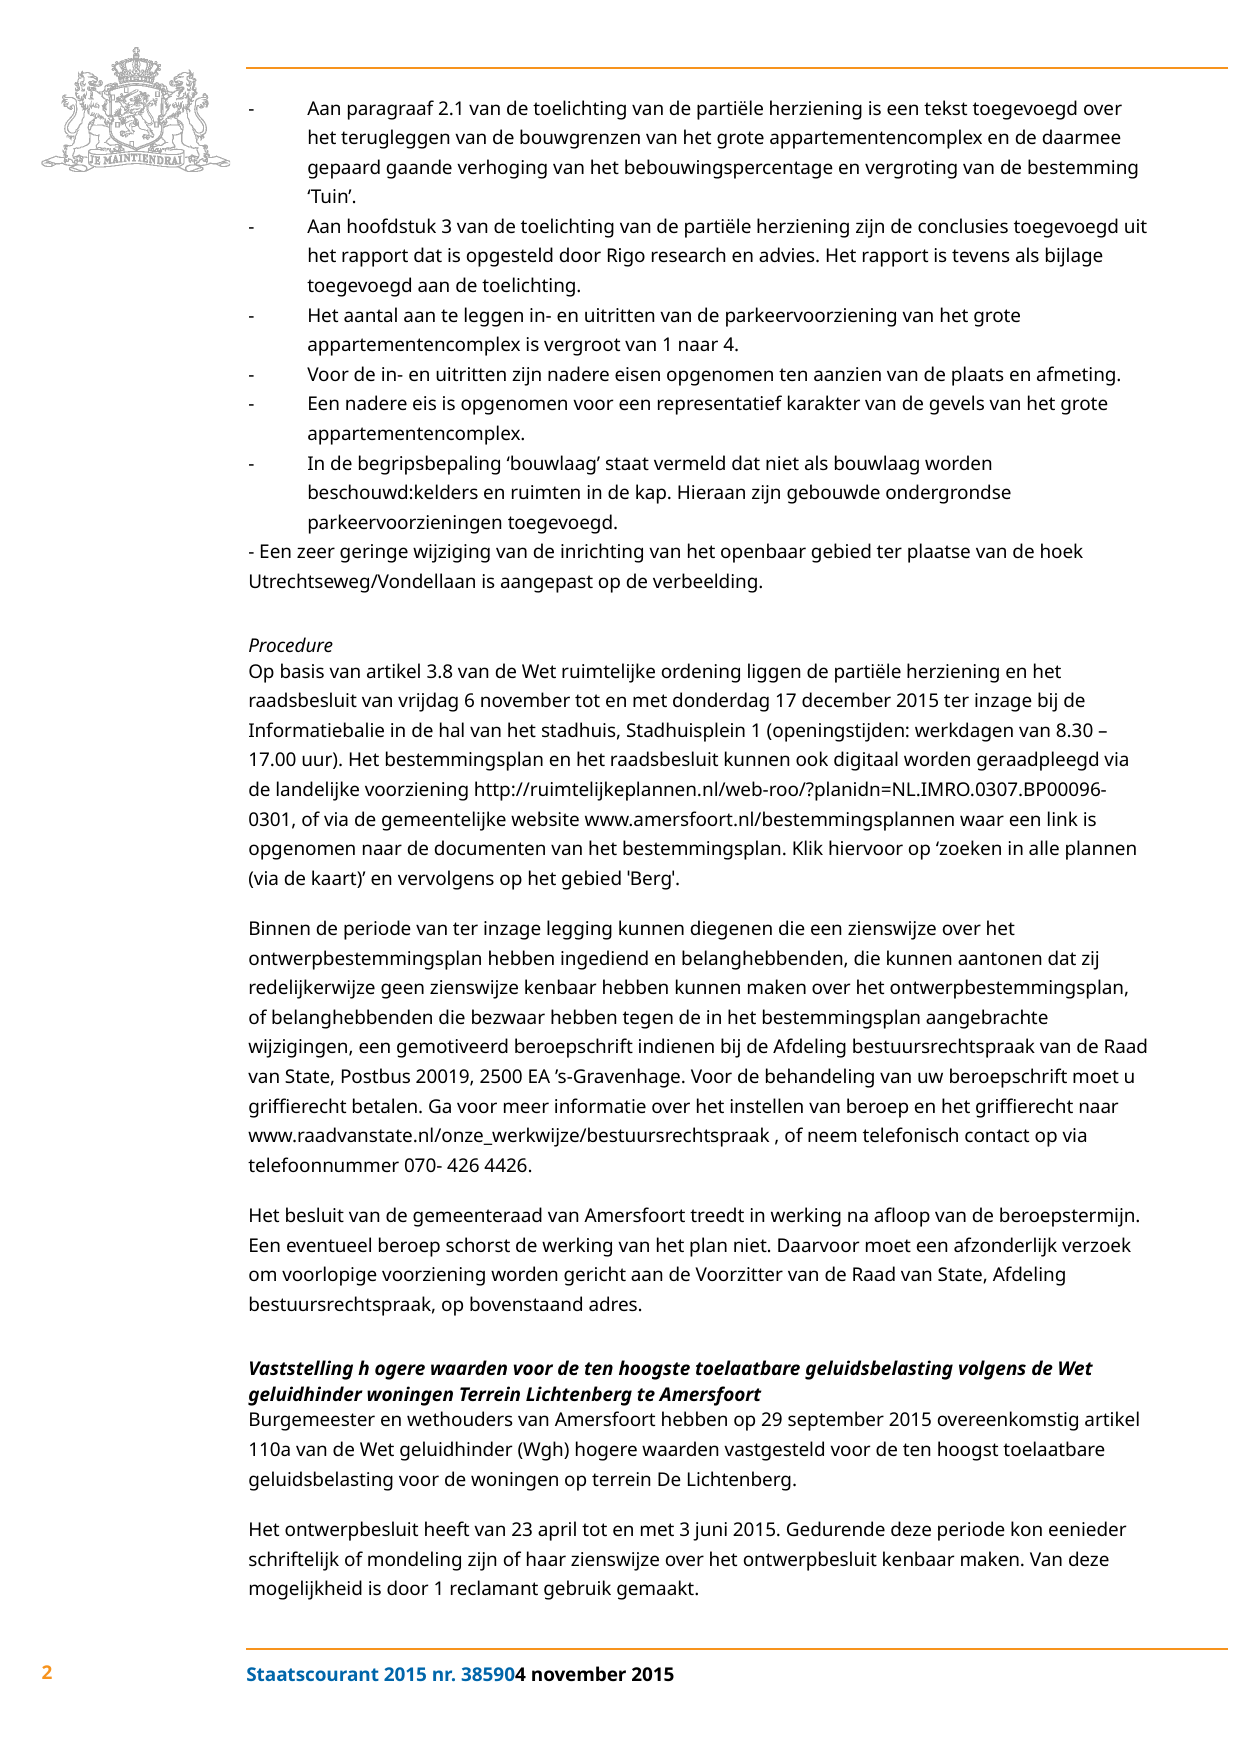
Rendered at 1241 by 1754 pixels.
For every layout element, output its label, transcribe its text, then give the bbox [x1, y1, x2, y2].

text Vaststelling h ogere waarden voor de ten hoogste toelaatbare geluidsbelasting volgens de Wet geluidhinder woningen Terrein Lichtenberg te Amersfoort [248, 1355, 1152, 1407]
list Een nadere eis is opgenomen voor een representatief karakter van de gevels van het grote appartementencomplex. [248, 391, 1152, 446]
text Burgemeester en wethouders van Amersfoort hebben op 29 september 2015 overeenkomstig artikel 110a van de Wet geluidhinder (Wgh) hogere waarden vastgesteld voor de ten hoogst toelaatbare geluidsbelasting voor de woningen op terrein De Lichtenberg. [248, 1407, 1152, 1491]
text Het ontwerpbesluit heeft van 23 april tot en met 3 juni 2015. Gedurende deze periode kon eenieder schriftelijk of mondeling zijn of haar zienswijze over het ontwerpbesluit kenbaar maken. Van deze mogelijkheid is door 1 reclamant gebruik gemaakt. [248, 1516, 1152, 1601]
list Voor de in- en uitritten zijn nadere eisen opgenomen ten aanzien van de plaats en afmeting. [248, 361, 1152, 387]
list Aan hoofdstuk 3 van de toelichting van de partiële herziening zijn de conclusies toegevoegd uit het rapport dat is opgesteld door Rigo research en advies. Het rapport is tevens als bijlage toegevoegd aan de toelichting. [248, 213, 1152, 298]
text - Een zeer geringe wijziging van de inrichting van het openbaar gebied ter plaatse van de hoek Utrechtseweg/Vondellaan is aangepast op de verbeelding. [248, 538, 1152, 594]
text Het besluit van de gemeenteraad van Amersfoort treedt in werking na afloop van de beroepstermijn. Een eventueel beroep schorst de werking van het plan niet. Daarvoor moet een afzonderlijk verzoek om voorlopige voorziening worden gericht aan de Voorzitter van de Raad van State, Afdeling bestuursrechtspraak, op bovenstaand adres. [248, 1202, 1152, 1317]
picture [41, 47, 231, 172]
text Op basis van artikel 3.8 van de Wet ruimtelijke ordening liggen de partiële herziening en het raadsbesluit van vrijdag 6 november tot en met donderdag 17 december 2015 ter inzage bij de Informatiebalie in de hal van het stadhuis, Stadhuisplein 1 (openingstijden: werkdagen van 8.30 – 17.00 uur). Het bestemmingsplan en het raadsbesluit kunnen ook digitaal worden geraadpleegd via de landelijke voorziening http://ruimtelijkeplannen.nl/web-roo/?planidn=NL.IMRO.0307.BP00096-0301, of via de gemeentelijke website www.amersfoort.nl/bestemmingsplannen waar een link is opgenomen naar de documenten van het bestemmingsplan. Klik hiervoor op ‘zoeken in alle plannen (via de kaart)’ en vervolgens op het gebied ˈBergˈ. [248, 658, 1152, 891]
list Het aantal aan te leggen in- en uitritten van de parkeervoorziening van het grote appartementencomplex is vergroot van 1 naar 4. [248, 302, 1152, 357]
list Aan paragraaf 2.1 van de toelichting van de partiële herziening is een tekst toegevoegd over het terugleggen van de bouwgrenzen van het grote appartementencomplex en de daarmee gepaard gaande verhoging van het bebouwingspercentage en vergroting van de bestemming ‘Tuin’. [248, 95, 1152, 209]
list In de begripsbepaling ‘bouwlaag’ staat vermeld dat niet als bouwlaag worden beschouwd:kelders en ruimten in de kap. Hieraan zijn gebouwde ondergrondse parkeervoorzieningen toegevoegd. [248, 450, 1152, 535]
text Binnen de periode van ter inzage legging kunnen diegenen die een zienswijze over het ontwerpbestemmingsplan hebben ingediend en belanghebbenden, die kunnen aantonen dat zij redelijkerwijze geen zienswijze kenbaar hebben kunnen maken over het ontwerpbestemmingsplan, of belanghebbenden die bezwaar hebben tegen de in het bestemmingsplan aangebrachte wijzigingen, een gemotiveerd beroepschrift indienen bij de Afdeling bestuursrechtspraak van de Raad van State, Postbus 20019, 2500 EA ’s-Gravenhage. Voor de behandeling van uw beroepschrift moet u griffierecht betalen. Ga voor meer informatie over het instellen van beroep en het griffierecht naar www.raadvanstate.nl/onze_werkwijze/bestuursrechtspraak , of neem telefonisch contact op via telefoonnummer 070- 426 4426. [248, 915, 1152, 1178]
text Procedure [248, 632, 1152, 658]
